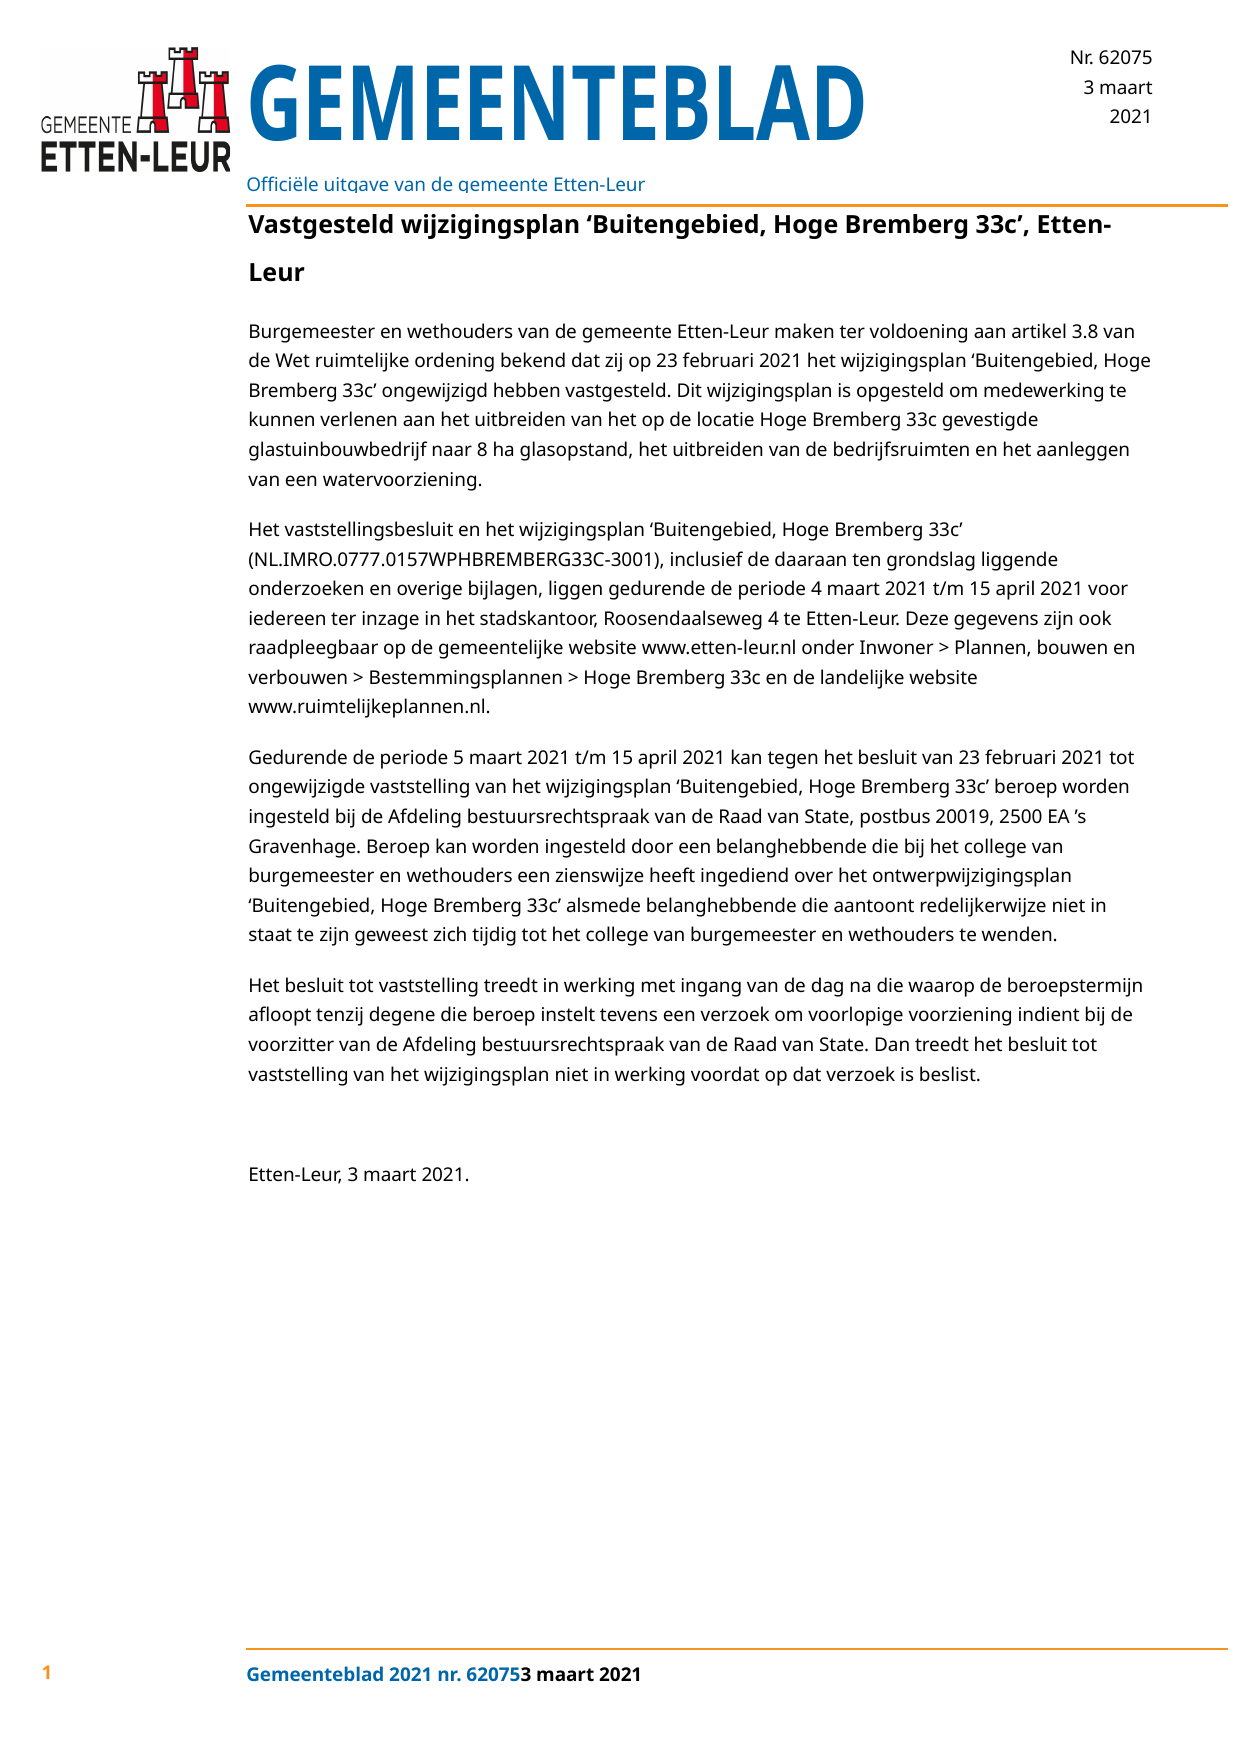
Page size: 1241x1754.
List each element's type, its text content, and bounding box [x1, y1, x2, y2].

text Het besluit tot vaststelling treedt in werking met ingang van de dag na die waarop de beroepstermijn afloopt tenzij degene die beroep instelt tevens een verzoek om voorlopige voorziening indient bij de voorzitter van de Afdeling bestuursrechtspraak van de Raad van State. Dan treedt het besluit tot vaststelling van het wijzigingsplan niet in werking voordat op dat verzoek is beslist. [248, 972, 1152, 1087]
text Etten-Leur, 3 maart 2021. [248, 1162, 1152, 1187]
text Vastgesteld wijzigingsplan ‘Buitengebied, Hoge Bremberg 33c’, Etten-Leur [248, 207, 1152, 288]
picture [41, 47, 231, 172]
text Gedurende de periode 5 maart 2021 t/m 15 april 2021 kan tegen het besluit van 23 februari 2021 tot ongewijzigde vaststelling van het wijzigingsplan ‘Buitengebied, Hoge Bremberg 33c’ beroep worden ingesteld bij de Afdeling bestuursrechtspraak van de Raad van State, postbus 20019, 2500 EA ’s Gravenhage. Beroep kan worden ingesteld door een belanghebbende die bij het college van burgemeester en wethouders een zienswijze heeft ingediend over het ontwerpwijzigingsplan ‘Buitengebied, Hoge Bremberg 33c’ alsmede belanghebbende die aantoont redelijkerwijze niet in staat te zijn geweest zich tijdig tot het college van burgemeester en wethouders te wenden. [248, 744, 1152, 947]
text Burgemeester en wethouders van de gemeente Etten-Leur maken ter voldoening aan artikel 3.8 van de Wet ruimtelijke ordening bekend dat zij op 23 februari 2021 het wijzigingsplan ‘Buitengebied, Hoge Bremberg 33c’ ongewijzigd hebben vastgesteld. Dit wijzigingsplan is opgesteld om medewerking te kunnen verlenen aan het uitbreiden van het op de locatie Hoge Bremberg 33c gevestigde glastuinbouwbedrijf naar 8 ha glasopstand, het uitbreiden van de bedrijfsruimten en het aanleggen van een watervoorziening. [248, 318, 1152, 492]
text Het vaststellingsbesluit en het wijzigingsplan ‘Buitengebied, Hoge Bremberg 33c’ (NL.IMRO.0777.0157WPHBREMBERG33C-3001), inclusief de daaraan ten grondslag liggende onderzoeken en overige bijlagen, liggen gedurende de periode 4 maart 2021 t/m 15 april 2021 voor iedereen ter inzage in het stadskantoor, Roosendaalseweg 4 te Etten-Leur. Deze gegevens zijn ook raadpleegbaar op de gemeentelijke website www.etten-leur.nl onder Inwoner > Plannen, bouwen en verbouwen > Bestemmingsplannen > Hoge Bremberg 33c en de landelijke website www.ruimtelijkeplannen.nl. [248, 516, 1152, 719]
